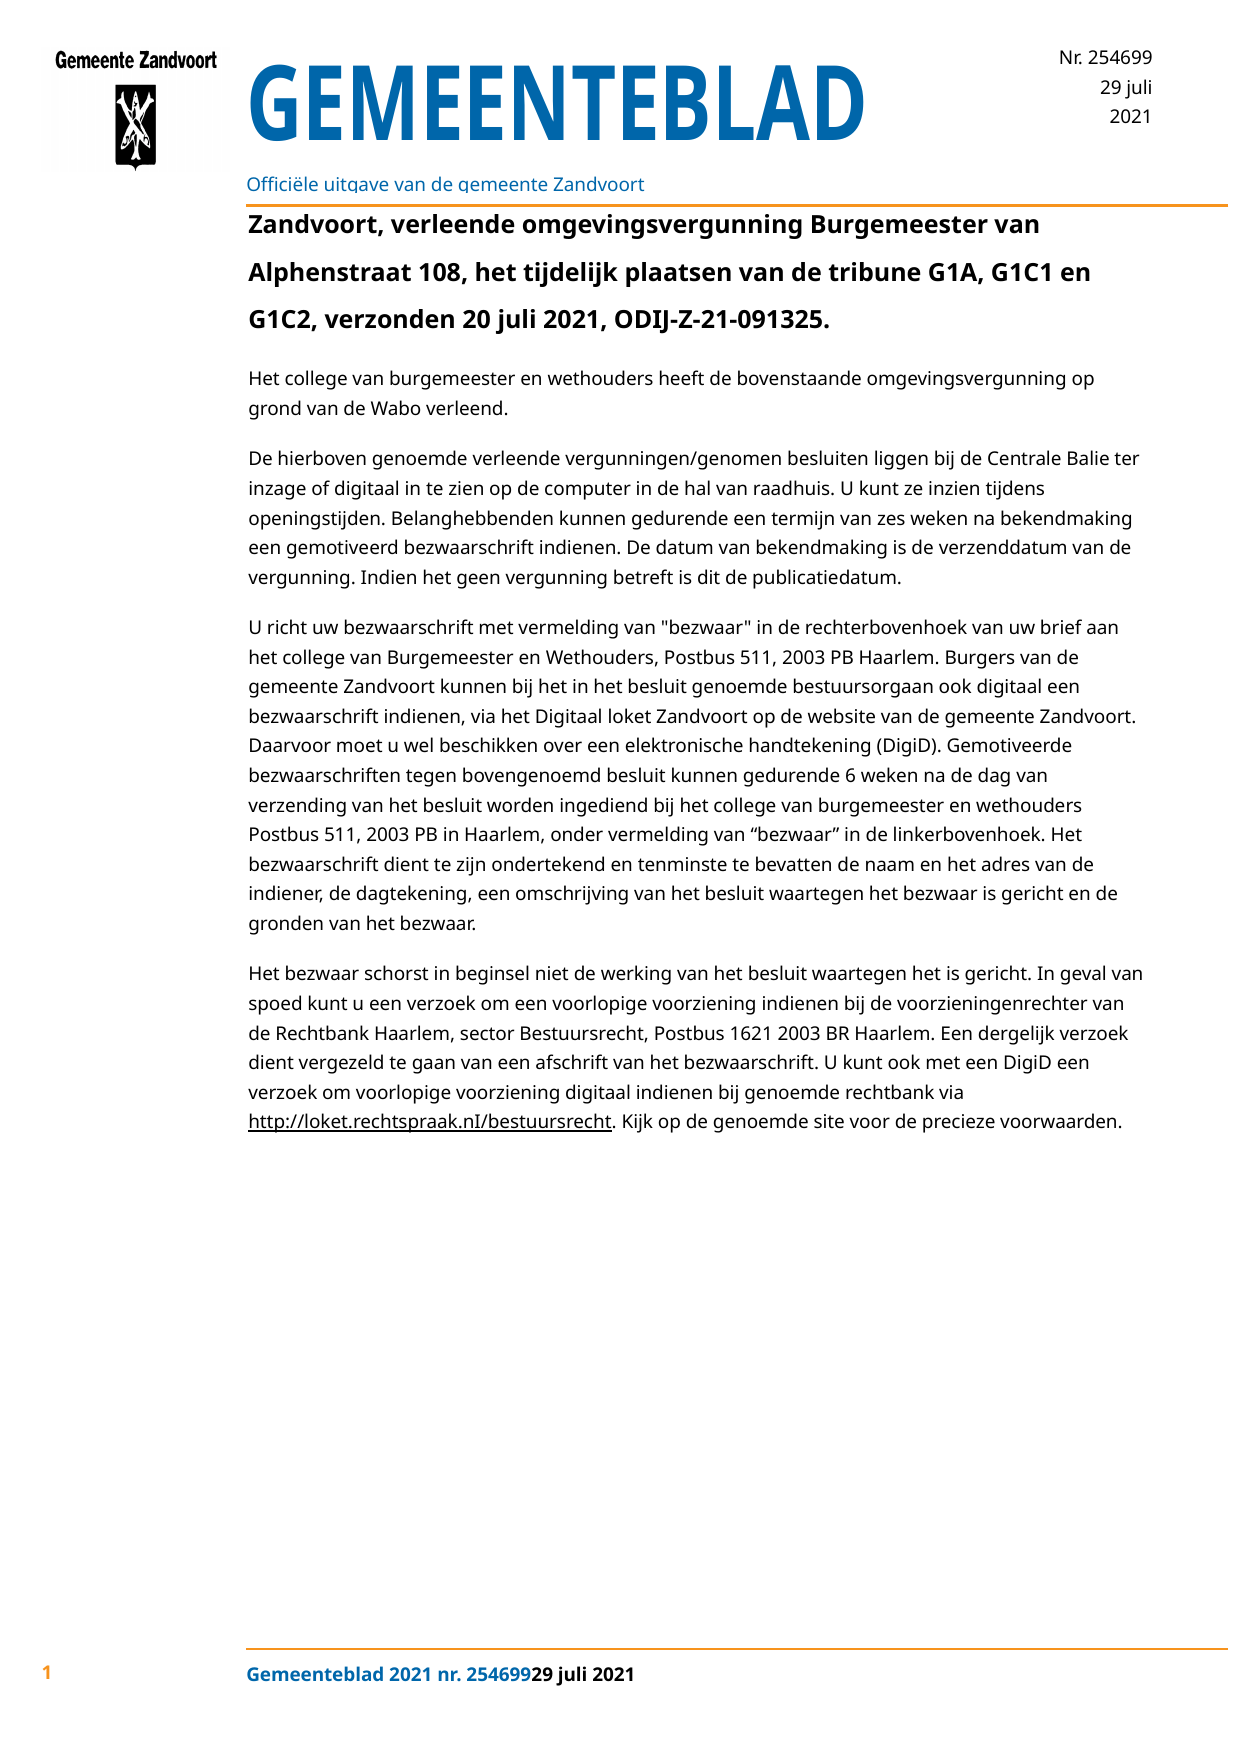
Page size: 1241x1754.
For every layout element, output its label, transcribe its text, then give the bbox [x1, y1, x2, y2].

text Zandvoort, verleende omgevingsvergunning Burgemeester van Alphenstraat 108, het tijdelijk plaatsen van de tribune G1A, G1C1 en G1C2, verzonden 20 juli 2021, ODIJ-Z-21-091325. [248, 207, 1152, 336]
picture [41, 47, 231, 172]
text U richt uw bezwaarschrift met vermelding van "bezwaar" in de rechterbovenhoek van uw brief aan het college van Burgemeester en Wethouders, Postbus 511, 2003 PB Haarlem. Burgers van de gemeente Zandvoort kunnen bij het in het besluit genoemde bestuursorgaan ook digitaal een bezwaarschrift indienen, via het Digitaal loket Zandvoort op de website van de gemeente Zandvoort. Daarvoor moet u wel beschikken over een elektronische handtekening (DigiD). Gemotiveerde bezwaarschriften tegen bovengenoemd besluit kunnen gedurende 6 weken na de dag van verzending van het besluit worden ingediend bij het college van burgemeester en wethouders Postbus 511, 2003 PB in Haarlem, onder vermelding van “bezwaar” in de linkerbovenhoek. Het bezwaarschrift dient te zijn ondertekend en tenminste te bevatten de naam en het adres van de indiener, de dagtekening, een omschrijving van het besluit waartegen het bezwaar is gericht en de gronden van het bezwaar. [248, 614, 1152, 936]
text De hierboven genoemde verleende vergunningen/genomen besluiten liggen bij de Centrale Balie ter inzage of digitaal in te zien op de computer in de hal van raadhuis. U kunt ze inzien tijdens openingstijden. Belanghebbenden kunnen gedurende een termijn van zes weken na bekendmaking een gemotiveerd bezwaarschrift indienen. De datum van bekendmaking is de verzenddatum van de vergunning. Indien het geen vergunning betreft is dit de publicatiedatum. [248, 446, 1152, 589]
text Het bezwaar schorst in beginsel niet de werking van het besluit waartegen het is gericht. In geval van spoed kunt u een verzoek om een voorlopige voorziening indienen bij de voorzieningenrechter van de Rechtbank Haarlem, sector Bestuursrecht, Postbus 1621 2003 BR Haarlem. Een dergelijk verzoek dient vergezeld te gaan van een afschrift van het bezwaarschrift. U kunt ook met een DigiD een verzoek om voorlopige voorziening digitaal indienen bij genoemde rechtbank via http://loket.rechtspraak.nI/bestuursrecht. Kijk op de genoemde site voor de precieze voorwaarden. [248, 961, 1152, 1134]
text Het college van burgemeester en wethouders heeft de bovenstaande omgevingsvergunning op grond van de Wabo verleend. [248, 366, 1152, 421]
